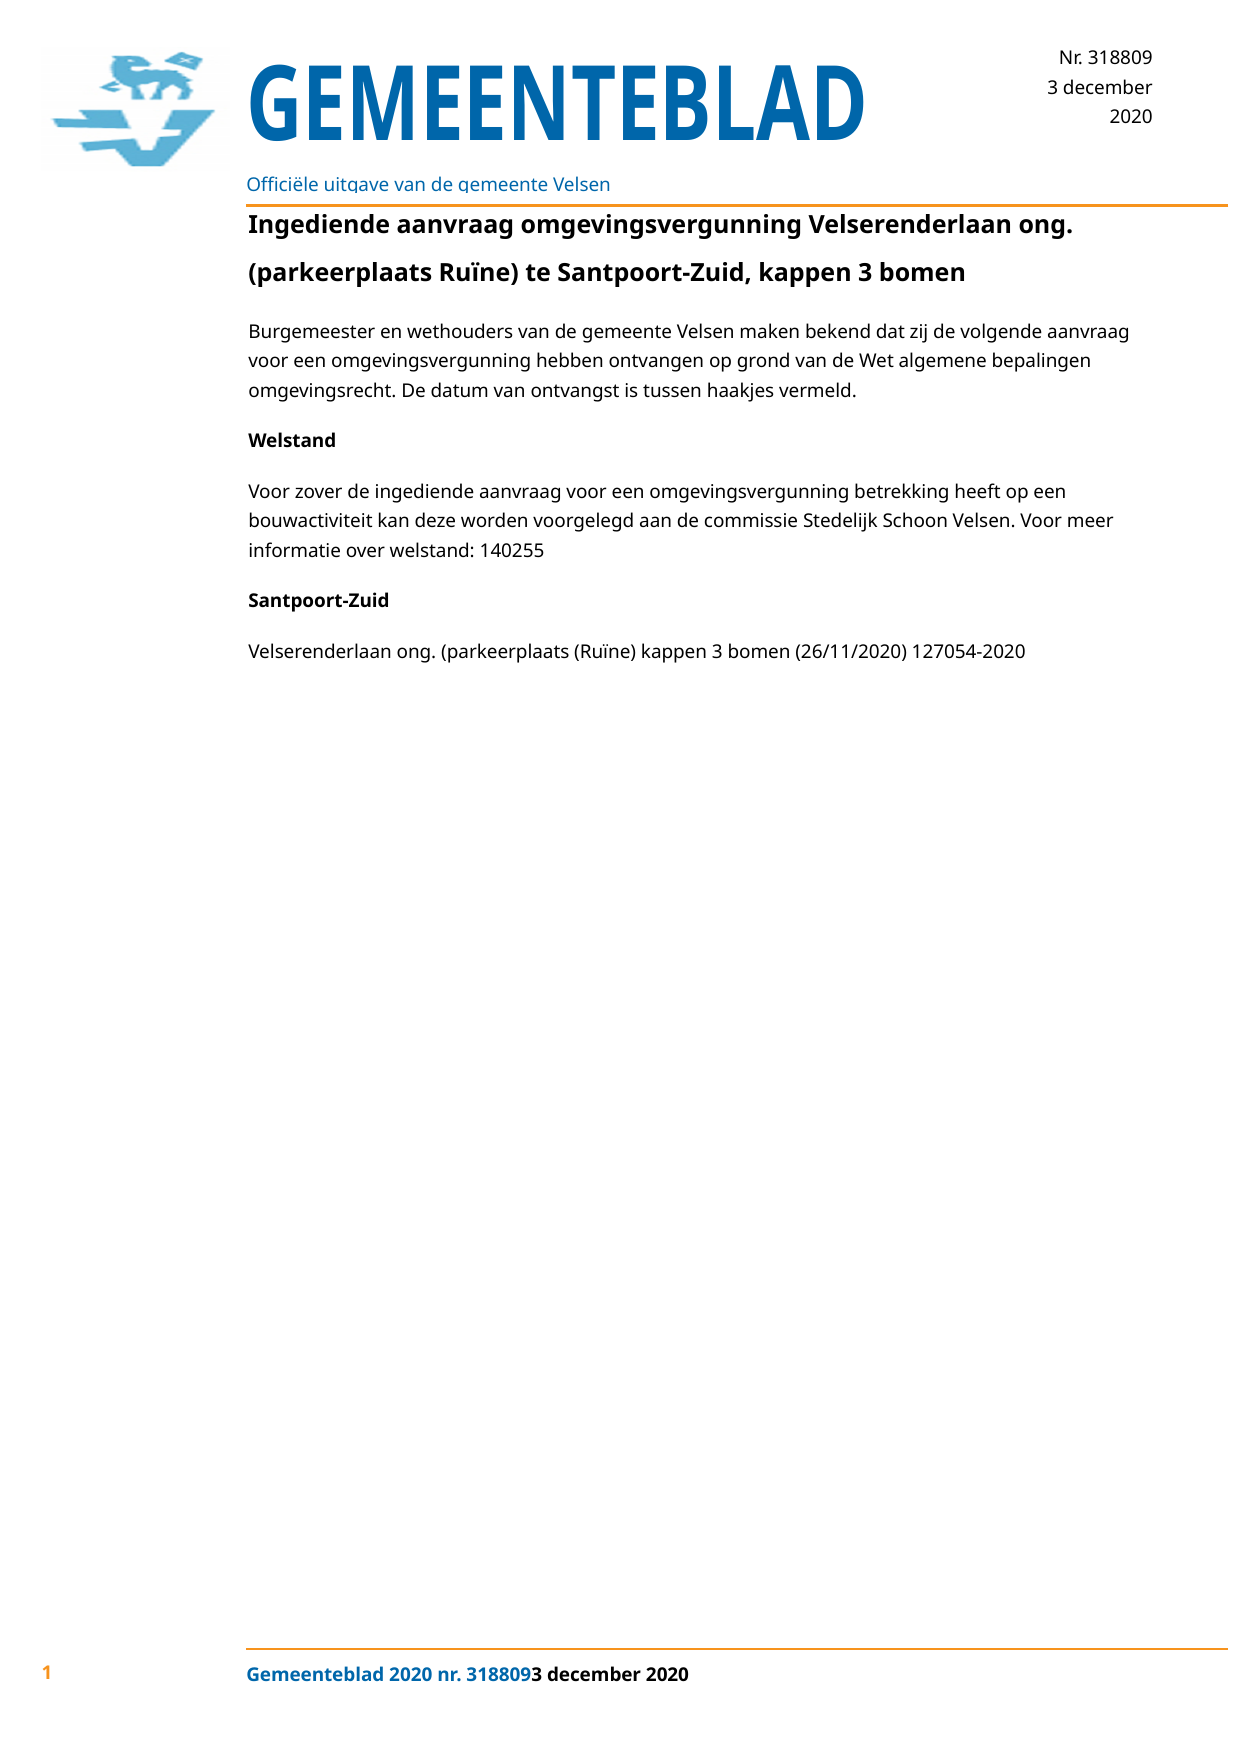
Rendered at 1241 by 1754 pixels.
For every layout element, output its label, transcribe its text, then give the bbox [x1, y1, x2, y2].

text Santpoort-Zuid [248, 587, 1152, 613]
text Velserenderlaan ong. (parkeerplaats (Ruïne) kappen 3 bomen (26/11/2020) 127054-2020 [248, 638, 1152, 664]
text Burgemeester en wethouders van de gemeente Velsen maken bekend dat zij de volgende aanvraag voor een omgevingsvergunning hebben ontvangen op grond van de Wet algemene bepalingen omgevingsrecht. De datum van ontvangst is tussen haakjes vermeld. [248, 318, 1152, 403]
text Welstand [248, 427, 1152, 453]
text Ingediende aanvraag omgevingsvergunning Velserenderlaan ong. (parkeerplaats Ruïne) te Santpoort-Zuid, kappen 3 bomen [248, 207, 1152, 288]
text Voor zover de ingediende aanvraag voor een omgevingsvergunning betrekking heeft op een bouwactiviteit kan deze worden voorgelegd aan de commissie Stedelijk Schoon Velsen. Voor meer informatie over welstand: 140255 [248, 478, 1152, 563]
picture [41, 47, 231, 172]
